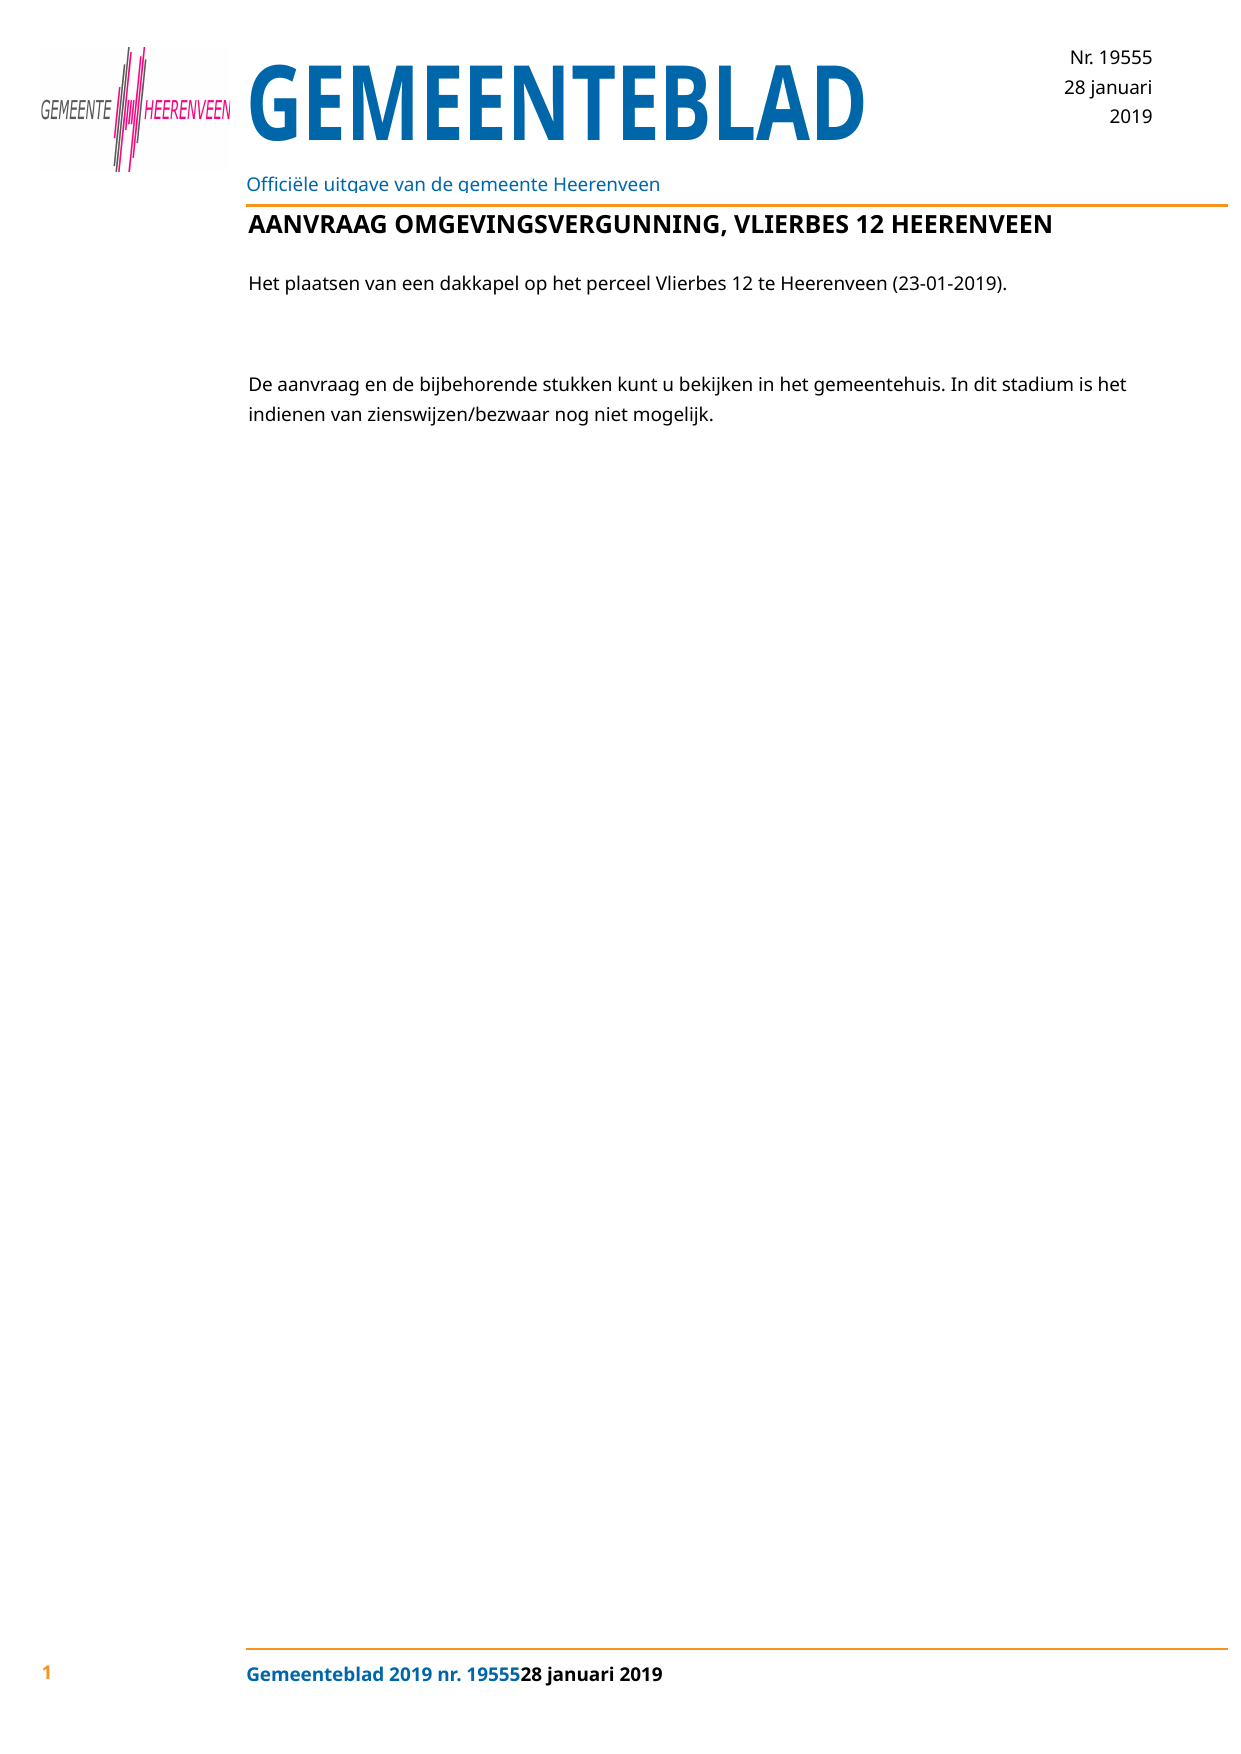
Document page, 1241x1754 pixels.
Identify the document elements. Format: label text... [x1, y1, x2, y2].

text Het plaatsen van een dakkapel op het perceel Vlierbes 12 te Heerenveen (23-01-2019). [248, 270, 1152, 296]
picture [41, 47, 231, 172]
text De aanvraag en de bijbehorende stukken kunt u bekijken in het gemeentehuis. In dit stadium is het indienen van zienswijzen/bezwaar nog niet mogelijk. [248, 371, 1152, 426]
text AANVRAAG OMGEVINGSVERGUNNING, VLIERBES 12 HEERENVEEN [248, 207, 1152, 241]
